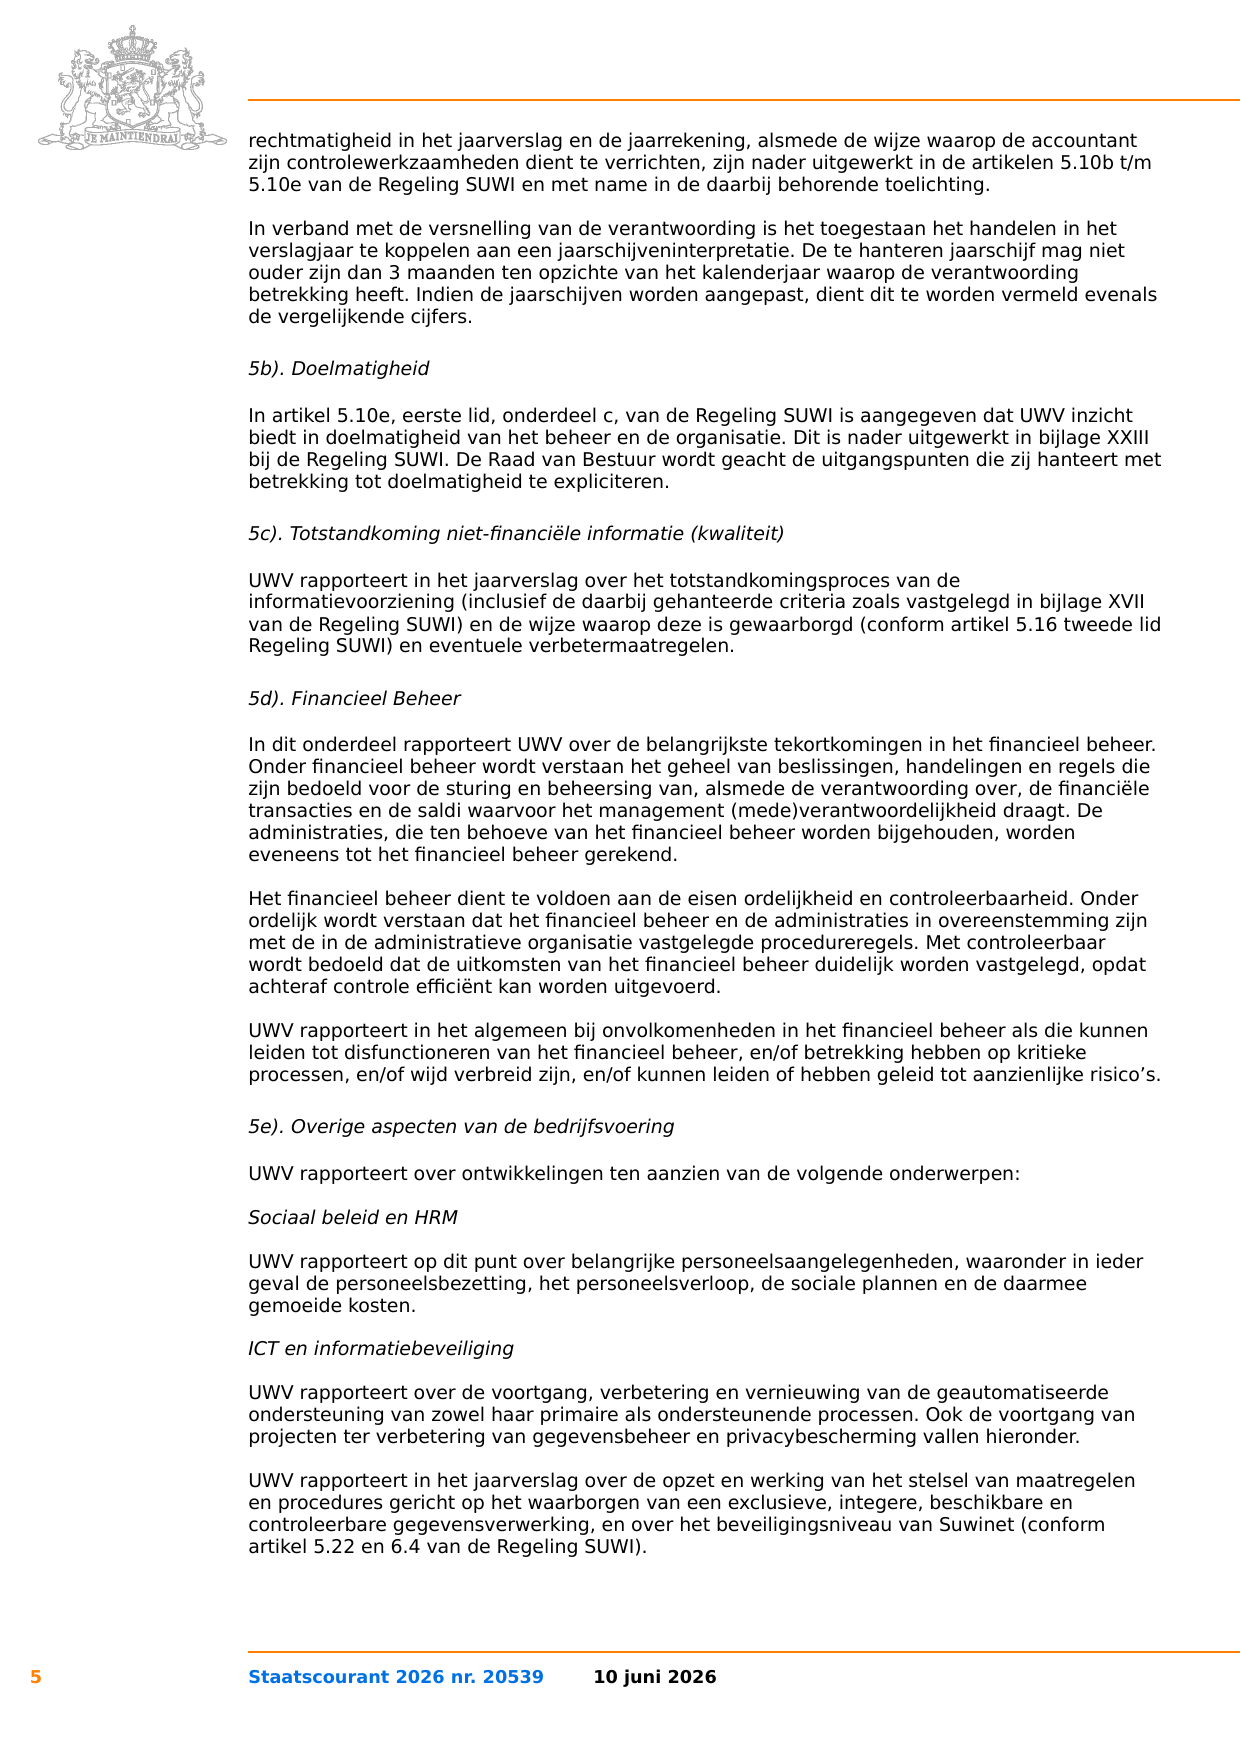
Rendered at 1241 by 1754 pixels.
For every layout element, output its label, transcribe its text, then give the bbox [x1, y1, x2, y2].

text UWV rapporteert in het jaarverslag over de opzet en werking van het stelsel van maatregelen en procedures gericht op het waarborgen van een exclusieve, integere, beschikbare en controleerbare gegevensverwerking, en over het beveiligingsniveau van Suwinet (conform artikel 5.22 en 6.4 van de Regeling SUWI). [248, 1470, 1163, 1558]
subtitle 5c). Totstandkoming niet-financiële informatie (kwaliteit) [248, 522, 1163, 544]
text UWV rapporteert in het algemeen bij onvolkomenheden in het financieel beheer als die kunnen leiden tot disfunctioneren van het financieel beheer, en/of betrekking hebben op kritieke processen, en/of wijd verbreid zijn, en/of kunnen leiden of hebben geleid tot aanzienlijke risico’s. [248, 1020, 1163, 1086]
text Het financieel beheer dient te voldoen aan de eisen ordelijkheid en controleerbaarheid. Onder ordelijk wordt verstaan dat het financieel beheer en de administraties in overeenstemming zijn met de in de administratieve organisatie vastgelegde procedureregels. Met controleerbaar wordt bedoeld dat de uitkomsten van het financieel beheer duidelijk worden vastgelegd, opdat achteraf controle efficiënt kan worden uitgevoerd. [248, 888, 1163, 998]
text UWV rapporteert over ontwikkelingen ten aanzien van de volgende onderwerpen: [248, 1163, 1163, 1185]
subtitle ICT en informatiebeveiliging [248, 1338, 1163, 1360]
subtitle Sociaal beleid en HRM [248, 1207, 1163, 1229]
subtitle 5b). Doelmatigheid [248, 358, 1163, 379]
text rechtmatigheid in het jaarverslag en de jaarrekening, alsmede de wijze waarop de accountant zijn controlewerkzaamheden dient te verrichten, zijn nader uitgewerkt in de artikelen 5.10b t/m 5.10e van de Regeling SUWI en met name in de daarbij behorende toelichting. [248, 130, 1163, 196]
text UWV rapporteert over de voortgang, verbetering en vernieuwing van de geautomatiseerde ondersteuning van zowel haar primaire als ondersteunende processen. Ook de voortgang van projecten ter verbetering van gegevensbeheer en privacybescherming vallen hieronder. [248, 1382, 1163, 1448]
picture [38, 25, 227, 150]
text In verband met de versnelling van de verantwoording is het toegestaan het handelen in het verslagjaar te koppelen aan een jaarschijveninterpretatie. De te hanteren jaarschijf mag niet ouder zijn dan 3 maanden ten opzichte van het kalenderjaar waarop de verantwoording betrekking heeft. Indien de jaarschijven worden aangepast, dient dit te worden vermeld evenals de vergelijkende cijfers. [248, 218, 1163, 328]
text UWV rapporteert in het jaarverslag over het totstandkomingsproces van de informatievoorziening (inclusief de daarbij gehanteerde criteria zoals vastgelegd in bijlage XVII van de Regeling SUWI) en de wijze waarop deze is gewaarborgd (conform artikel 5.16 tweede lid Regeling SUWI) en eventuele verbetermaatregelen. [248, 569, 1163, 657]
subtitle 5e). Overige aspecten van de bedrijfsvoering [248, 1116, 1163, 1138]
subtitle 5d). Financieel Beheer [248, 687, 1163, 709]
text UWV rapporteert op dit punt over belangrijke personeelsaangelegenheden, waaronder in ieder geval de personeelsbezetting, het personeelsverloop, de sociale plannen en de daarmee gemoeide kosten. [248, 1251, 1163, 1316]
text In artikel 5.10e, eerste lid, onderdeel c, van de Regeling SUWI is aangegeven dat UWV inzicht biedt in doelmatigheid van het beheer en de organisatie. Dit is nader uitgewerkt in bijlage XXIII bij de Regeling SUWI. De Raad van Bestuur wordt geacht de uitgangspunten die zij hanteert met betrekking tot doelmatigheid te expliciteren. [248, 404, 1163, 492]
text In dit onderdeel rapporteert UWV over de belangrijkste tekortkomingen in het financieel beheer. Onder financieel beheer wordt verstaan het geheel van beslissingen, handelingen en regels die zijn bedoeld voor de sturing en beheersing van, alsmede de verantwoording over, de financiële transacties en de saldi waarvoor het management (mede)verantwoordelijkheid draagt. De administraties, die ten behoeve van het financieel beheer worden bijgehouden, worden eveneens tot het financieel beheer gerekend. [248, 734, 1163, 866]
